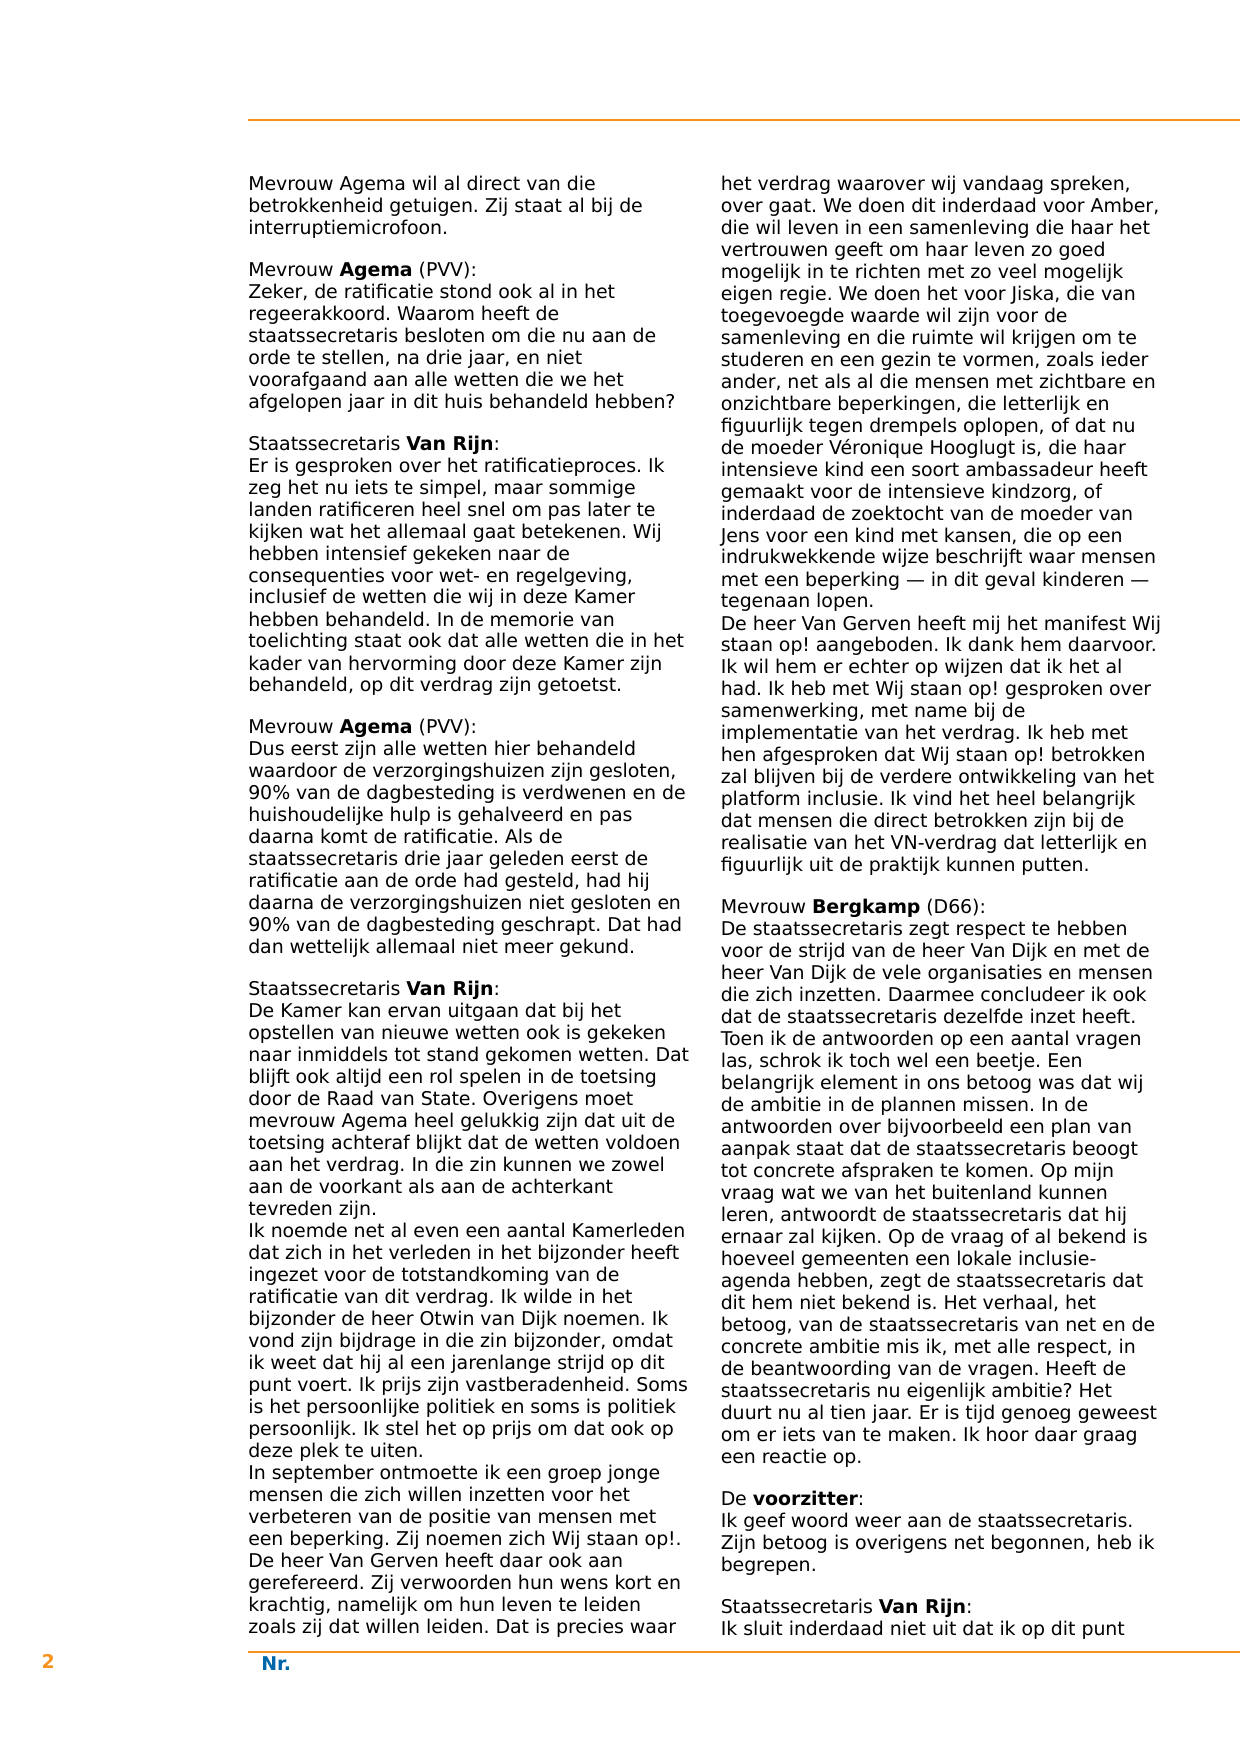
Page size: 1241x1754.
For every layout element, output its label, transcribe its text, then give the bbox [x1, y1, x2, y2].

text Mevrouw Bergkamp (D66): [721, 896, 1163, 918]
text Zeker, de ratificatie stond ook al in het regeerakkoord. Waarom heeft de staatssecretaris besloten om die nu aan de orde te stellen, na drie jaar, en niet voorafgaand aan alle wetten die we het afgelopen jaar in dit huis behandeld hebben? [248, 281, 691, 413]
text Mevrouw Agema (PVV): [248, 259, 691, 281]
text De Kamer kan ervan uitgaan dat bij het opstellen van nieuwe wetten ook is gekeken naar inmiddels tot stand gekomen wetten. Dat blijft ook altijd een rol spelen in de toetsing door de Raad van State. Overigens moet mevrouw Agema heel gelukkig zijn dat uit de toetsing achteraf blijkt dat de wetten voldoen aan het verdrag. In die zin kunnen we zowel aan de voorkant als aan de achterkant tevreden zijn. [248, 1000, 691, 1220]
text Ik noemde net al even een aantal Kamerleden dat zich in het verleden in het bijzonder heeft ingezet voor de totstandkoming van de ratificatie van dit verdrag. Ik wilde in het bijzonder de heer Otwin van Dijk noemen. Ik vond zijn bijdrage in die zin bijzonder, omdat ik weet dat hij al een jarenlange strijd op dit punt voert. Ik prijs zijn vastberadenheid. Soms is het persoonlijke politiek en soms is politiek persoonlijk. Ik stel het op prijs om dat ook op deze plek te uiten. [248, 1220, 691, 1462]
text Staatssecretaris Van Rijn: [248, 978, 691, 1000]
text Er is gesproken over het ratificatieproces. Ik zeg het nu iets te simpel, maar sommige landen ratificeren heel snel om pas later te kijken wat het allemaal gaat betekenen. Wij hebben intensief gekeken naar de consequenties voor wet- en regelgeving, inclusief de wetten die wij in deze Kamer hebben behandeld. In de memorie van toelichting staat ook dat alle wetten die in het kader van hervorming door deze Kamer zijn behandeld, op dit verdrag zijn getoetst. [248, 454, 691, 696]
text De staatssecretaris zegt respect te hebben voor de strijd van de heer Van Dijk en met de heer Van Dijk de vele organisaties en mensen die zich inzetten. Daarmee concludeer ik ook dat de staatssecretaris dezelfde inzet heeft. Toen ik de antwoorden op een aantal vragen las, schrok ik toch wel een beetje. Een belangrijk element in ons betoog was dat wij de ambitie in de plannen missen. In de antwoorden over bijvoorbeeld een plan van aanpak staat dat de staatssecretaris beoogt tot concrete afspraken te komen. Op mijn vraag wat we van het buitenland kunnen leren, antwoordt de staatssecretaris dat hij ernaar zal kijken. Op de vraag of al bekend is hoeveel gemeenten een lokale inclusie-agenda hebben, zegt de staatssecretaris dat dit hem niet bekend is. Het verhaal, het betoog, van de staatssecretaris van net en de concrete ambitie mis ik, met alle respect, in de beantwoording van de vragen. Heeft de staatssecretaris nu eigenlijk ambitie? Het duurt nu al tien jaar. Er is tijd genoeg geweest om er iets van te maken. Ik hoor daar graag een reactie op. [721, 918, 1163, 1468]
text Staatssecretaris Van Rijn: [248, 433, 691, 454]
text Mevrouw Agema (PVV): [248, 716, 691, 738]
text Ik sluit inderdaad niet uit dat ik op dit punt [721, 1617, 1163, 1639]
text Ik geef woord weer aan de staatssecretaris. Zijn betoog is overigens net begonnen, heb ik begrepen. [721, 1509, 1163, 1576]
text het verdrag waarover wij vandaag spreken, over gaat. We doen dit inderdaad voor Amber, die wil leven in een samenleving die haar het vertrouwen geeft om haar leven zo goed mogelijk in te richten met zo veel mogelijk eigen regie. We doen het voor Jiska, die van toegevoegde waarde wil zijn voor de samenleving en die ruimte wil krijgen om te studeren en een gezin te vormen, zoals ieder ander, net als al die mensen met zichtbare en onzichtbare beperkingen, die letterlijk en figuurlijk tegen drempels oplopen, of dat nu de moeder Véronique Hooglugt is, die haar intensieve kind een soort ambassadeur heeft gemaakt voor de intensieve kindzorg, of inderdaad de zoektocht van de moeder van Jens voor een kind met kansen, die op een indrukwekkende wijze beschrijft waar mensen met een beperking — in dit geval kinderen — tegenaan lopen. [721, 173, 1163, 612]
text Mevrouw Agema wil al direct van die betrokkenheid getuigen. Zij staat al bij de interruptiemicrofoon. [248, 173, 691, 239]
text In september ontmoette ik een groep jonge mensen die zich willen inzetten voor het verbeteren van de positie van mensen met een beperking. Zij noemen zich Wij staan op!. De heer Van Gerven heeft daar ook aan gerefereerd. Zij verwoorden hun wens kort en krachtig, namelijk om hun leven te leiden zoals zij dat willen leiden. Dat is precies waar [248, 1462, 691, 1637]
text Dus eerst zijn alle wetten hier behandeld waardoor de verzorgingshuizen zijn gesloten, 90% van de dagbesteding is verdwenen en de huishoudelijke hulp is gehalveerd en pas daarna komt de ratificatie. Als de staatssecretaris drie jaar geleden eerst de ratificatie aan de orde had gesteld, had hij daarna de verzorgingshuizen niet gesloten en 90% van de dagbesteding geschrapt. Dat had dan wettelijk allemaal niet meer gekund. [248, 738, 691, 958]
text De heer Van Gerven heeft mij het manifest Wij staan op! aangeboden. Ik dank hem daarvoor. Ik wil hem er echter op wijzen dat ik het al had. Ik heb met Wij staan op! gesproken over samenwerking, met name bij de implementatie van het verdrag. Ik heb met hen afgesproken dat Wij staan op! betrokken zal blijven bij de verdere ontwikkeling van het platform inclusie. Ik vind het heel belangrijk dat mensen die direct betrokken zijn bij de realisatie van het VN-verdrag dat letterlijk en figuurlijk uit de praktijk kunnen putten. [721, 612, 1163, 876]
text De voorzitter: [721, 1488, 1163, 1509]
text Staatssecretaris Van Rijn: [721, 1596, 1163, 1617]
